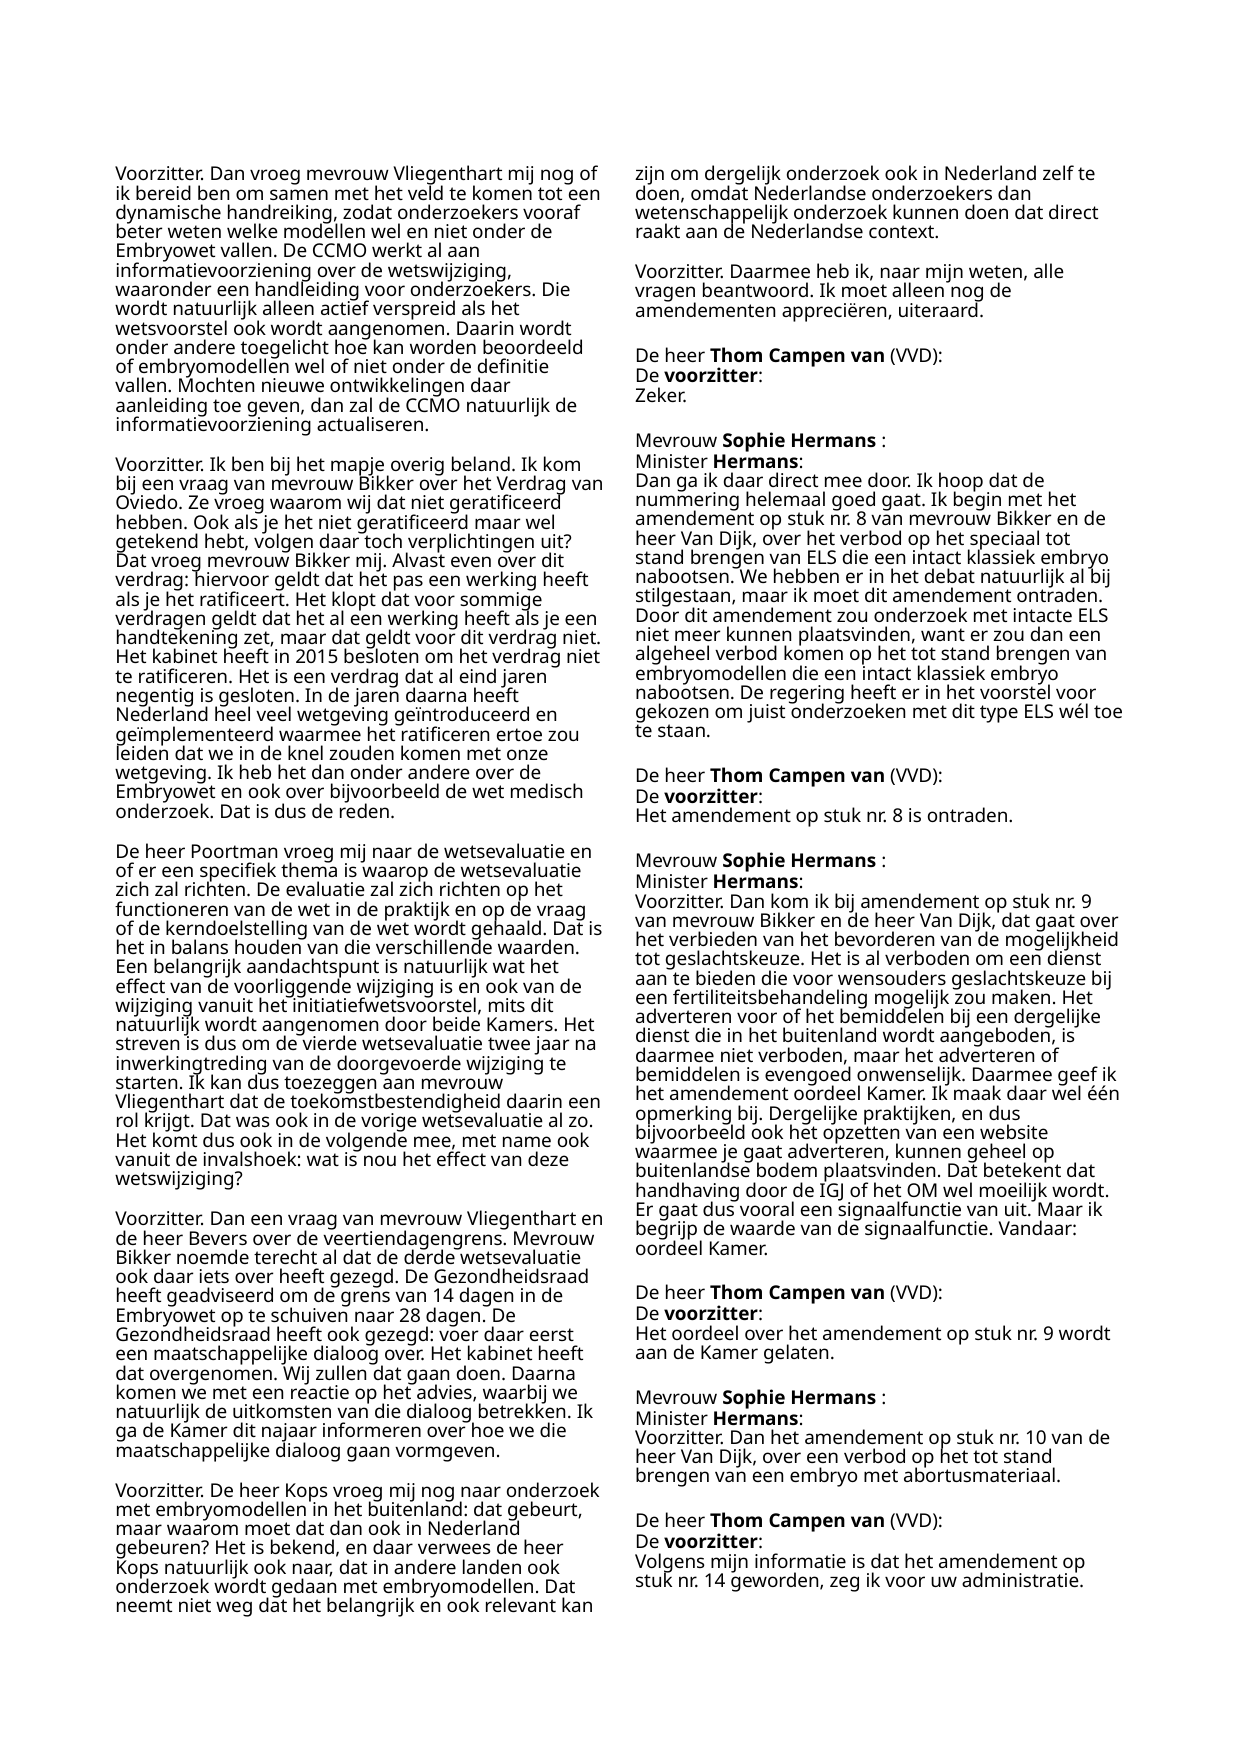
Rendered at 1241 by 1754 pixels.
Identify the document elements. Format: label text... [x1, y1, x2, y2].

text De heer Thom Campen van (VVD): [635, 342, 1125, 367]
text De voorzitter: [635, 1533, 1125, 1553]
text Mevrouw Sophie Hermans : [635, 848, 1125, 873]
text De voorzitter: [635, 1305, 1125, 1324]
text Minister Hermans: [635, 453, 1125, 472]
text Voorzitter. Dan vroeg mevrouw Vliegenthart mij nog of ik bereid ben om samen met het veld te komen tot een dynamische handreiking, zodat onderzoekers vooraf beter weten welke modellen wel en niet onder de Embryowet vallen. De CCMO werkt al aan informatievoorziening over de wetswijziging, waaronder een handleiding voor onderzoekers. Die wordt natuurlijk alleen actief verspreid als het wetsvoorstel ook wordt aangenomen. Daarin wordt onder andere toegelicht hoe kan worden beoordeeld of embryomodellen wel of niet onder de definitie vallen. Mochten nieuwe ontwikkelingen daar aanleiding toe geven, dan zal de CCMO natuurlijk de informatievoorziening actualiseren. [115, 165, 605, 435]
text Mevrouw Sophie Hermans : [635, 1384, 1125, 1410]
text Minister Hermans: [635, 873, 1125, 893]
text De heer Thom Campen van (VVD): [635, 1279, 1125, 1305]
text Dan ga ik daar direct mee door. Ik hoop dat de nummering helemaal goed gaat. Ik begin met het amendement op stuk nr. 8 van mevrouw Bikker en de heer Van Dijk, over het verbod op het speciaal tot stand brengen van ELS die een intact klassiek embryo nabootsen. We hebben er in het debat natuurlijk al bij stilgestaan, maar ik moet dit amendement ontraden. Door dit amendement zou onderzoek met intacte ELS niet meer kunnen plaatsvinden, want er zou dan een algeheel verbod komen op het tot stand brengen van embryomodellen die een intact klassiek embryo nabootsen. De regering heeft er in het voorstel voor gekozen om juist onderzoeken met dit type ELS wél toe te staan. [635, 472, 1125, 742]
text De voorzitter: [635, 788, 1125, 807]
text Voorzitter. Daarmee heb ik, naar mijn weten, alle vragen beantwoord. Ik moet alleen nog de amendementen appreciëren, uiteraard. [635, 263, 1125, 321]
text Voorzitter. De heer Kops vroeg mij nog naar onderzoek met embryomodellen in het buitenland: dat gebeurt, maar waarom moet dat dan ook in Nederland gebeuren? Het is bekend, en daar verwees de heer Kops natuurlijk ook naar, dat in andere landen ook onderzoek wordt gedaan met embryomodellen. Dat neemt niet weg dat het belangrijk en ook relevant kan [115, 1482, 605, 1616]
text De heer Thom Campen van (VVD): [635, 1508, 1125, 1533]
text Voorzitter. Ik ben bij het mapje overig beland. Ik kom bij een vraag van mevrouw Bikker over het Verdrag van Oviedo. Ze vroeg waarom wij dat niet geratificeerd hebben. Ook als je het niet geratificeerd maar wel getekend hebt, volgen daar toch verplichtingen uit? Dat vroeg mevrouw Bikker mij. Alvast even over dit verdrag: hiervoor geldt dat het pas een werking heeft als je het ratificeert. Het klopt dat voor sommige verdragen geldt dat het al een werking heeft als je een handtekening zet, maar dat geldt voor dit verdrag niet. Het kabinet heeft in 2015 besloten om het verdrag niet te ratificeren. Het is een verdrag dat al eind jaren negentig is gesloten. In de jaren daarna heeft Nederland heel veel wetgeving geïntroduceerd en geïmplementeerd waarmee het ratificeren ertoe zou leiden dat we in de knel zouden komen met onze wetgeving. Ik heb het dan onder andere over de Embryowet en ook over bijvoorbeeld de wet medisch onderzoek. Dat is dus de reden. [115, 456, 605, 822]
text zijn om dergelijk onderzoek ook in Nederland zelf te doen, omdat Nederlandse onderzoekers dan wetenschappelijk onderzoek kunnen doen dat direct raakt aan de Nederlandse context. [635, 165, 1125, 242]
text Het amendement op stuk nr. 8 is ontraden. [635, 807, 1125, 827]
text Volgens mijn informatie is dat het amendement op stuk nr. 14 geworden, zeg ik voor uw administratie. [635, 1553, 1125, 1591]
text Voorzitter. Dan het amendement op stuk nr. 10 van de heer Van Dijk, over een verbod op het tot stand brengen van een embryo met abortusmateriaal. [635, 1429, 1125, 1487]
text Mevrouw Sophie Hermans : [635, 427, 1125, 453]
text De heer Poortman vroeg mij naar de wetsevaluatie en of er een specifiek thema is waarop de wetsevaluatie zich zal richten. De evaluatie zal zich richten op het functioneren van de wet in de praktijk en op de vraag of de kerndoelstelling van de wet wordt gehaald. Dat is het in balans houden van die verschillende waarden. Een belangrijk aandachtspunt is natuurlijk wat het effect van de voorliggende wijziging is en ook van de wijziging vanuit het initiatiefwetsvoorstel, mits dit natuurlijk wordt aangenomen door beide Kamers. Het streven is dus om de vierde wetsevaluatie twee jaar na inwerkingtreding van de doorgevoerde wijziging te starten. Ik kan dus toezeggen aan mevrouw Vliegenthart dat de toekomstbestendigheid daarin een rol krijgt. Dat was ook in de vorige wetsevaluatie al zo. Het komt dus ook in de volgende mee, met name ook vanuit de invalshoek: wat is nou het effect van deze wetswijziging? [115, 843, 605, 1189]
text De heer Thom Campen van (VVD): [635, 762, 1125, 788]
text Zeker. [635, 387, 1125, 406]
text De voorzitter: [635, 367, 1125, 387]
text Het oordeel over het amendement op stuk nr. 9 wordt aan de Kamer gelaten. [635, 1324, 1125, 1363]
text Voorzitter. Dan een vraag van mevrouw Vliegenthart en de heer Bevers over de veertiendagengrens. Mevrouw Bikker noemde terecht al dat de derde wetsevaluatie ook daar iets over heeft gezegd. De Gezondheidsraad heeft geadviseerd om de grens van 14 dagen in de Embryowet op te schuiven naar 28 dagen. De Gezondheidsraad heeft ook gezegd: voer daar eerst een maatschappelijke dialoog over. Het kabinet heeft dat overgenomen. Wij zullen dat gaan doen. Daarna komen we met een reactie op het advies, waarbij we natuurlijk de uitkomsten van die dialoog betrekken. Ik ga de Kamer dit najaar informeren over hoe we die maatschappelijke dialoog gaan vormgeven. [115, 1210, 605, 1461]
text Voorzitter. Dan kom ik bij amendement op stuk nr. 9 van mevrouw Bikker en de heer Van Dijk, dat gaat over het verbieden van het bevorderen van de mogelijkheid tot geslachtskeuze. Het is al verboden om een dienst aan te bieden die voor wensouders geslachtskeuze bij een fertiliteitsbehandeling mogelijk zou maken. Het adverteren voor of het bemiddelen bij een dergelijke dienst die in het buitenland wordt aangeboden, is daarmee niet verboden, maar het adverteren of bemiddelen is evengoed onwenselijk. Daarmee geef ik het amendement oordeel Kamer. Ik maak daar wel één opmerking bij. Dergelijke praktijken, en dus bijvoorbeeld ook het opzetten van een website waarmee je gaat adverteren, kunnen geheel op buitenlandse bodem plaatsvinden. Dat betekent dat handhaving door de IGJ of het OM wel moeilijk wordt. Er gaat dus vooral een signaalfunctie van uit. Maar ik begrijp de waarde van de signaalfunctie. Vandaar: oordeel Kamer. [635, 893, 1125, 1259]
text Minister Hermans: [635, 1410, 1125, 1429]
